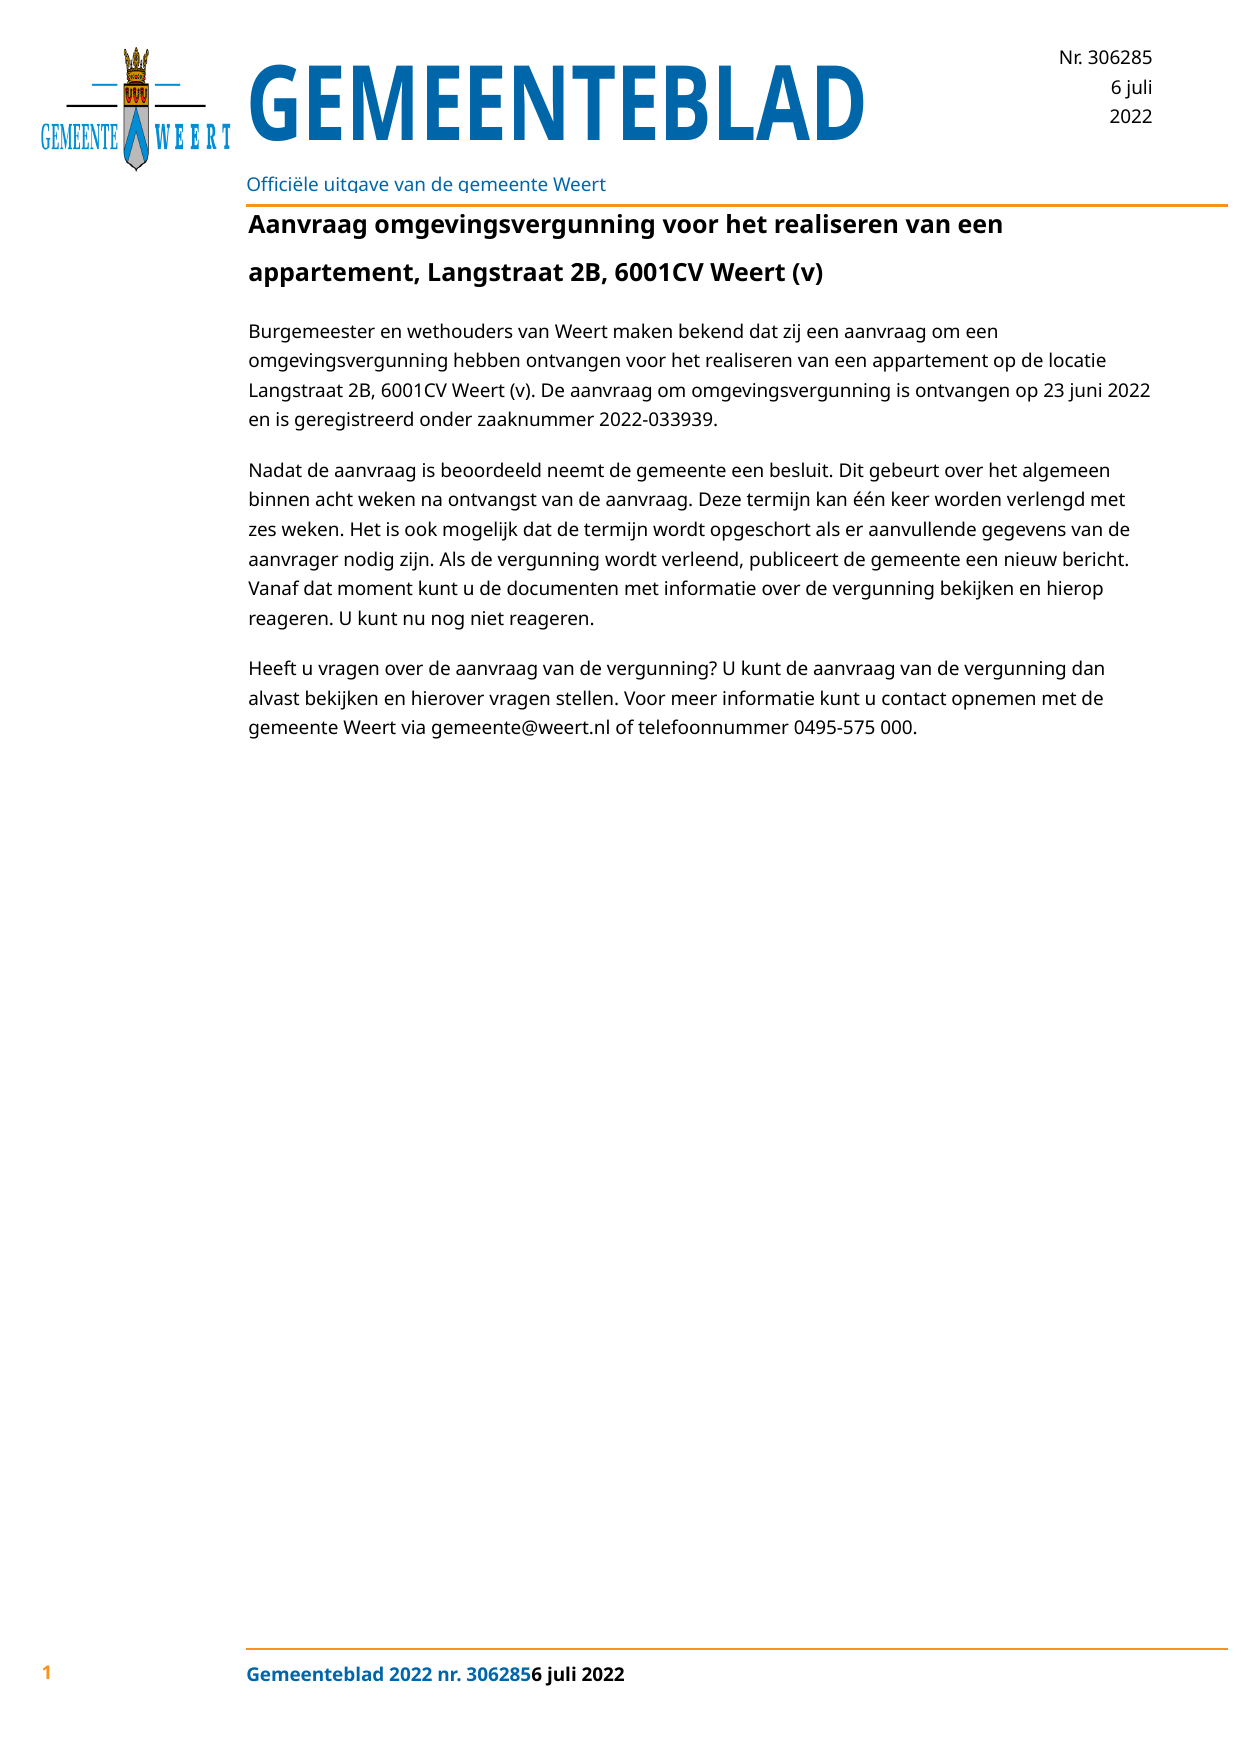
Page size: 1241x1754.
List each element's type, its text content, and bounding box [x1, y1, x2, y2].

text Heeft u vragen over de aanvraag van de vergunning? U kunt de aanvraag van de vergunning dan alvast bekijken en hierover vragen stellen. Voor meer informatie kunt u contact opnemen met de gemeente Weert via gemeente@weert.nl of telefoonnummer 0495-575 000. [248, 655, 1152, 740]
text Nadat de aanvraag is beoordeeld neemt de gemeente een besluit. Dit gebeurt over het algemeen binnen acht weken na ontvangst van de aanvraag. Deze termijn kan één keer worden verlengd met zes weken. Het is ook mogelijk dat de termijn wordt opgeschort als er aanvullende gegevens van de aanvrager nodig zijn. Als de vergunning wordt verleend, publiceert de gemeente een nieuw bericht. Vanaf dat moment kunt u de documenten met informatie over de vergunning bekijken en hierop reageren. U kunt nu nog niet reageren. [248, 457, 1152, 631]
text Aanvraag omgevingsvergunning voor het realiseren van een appartement, Langstraat 2B, 6001CV Weert (v) [248, 207, 1152, 288]
picture [41, 47, 231, 172]
text Burgemeester en wethouders van Weert maken bekend dat zij een aanvraag om een omgevingsvergunning hebben ontvangen voor het realiseren van een appartement op de locatie Langstraat 2B, 6001CV Weert (v). De aanvraag om omgevingsvergunning is ontvangen op 23 juni 2022 en is geregistreerd onder zaaknummer 2022-033939. [248, 318, 1152, 432]
